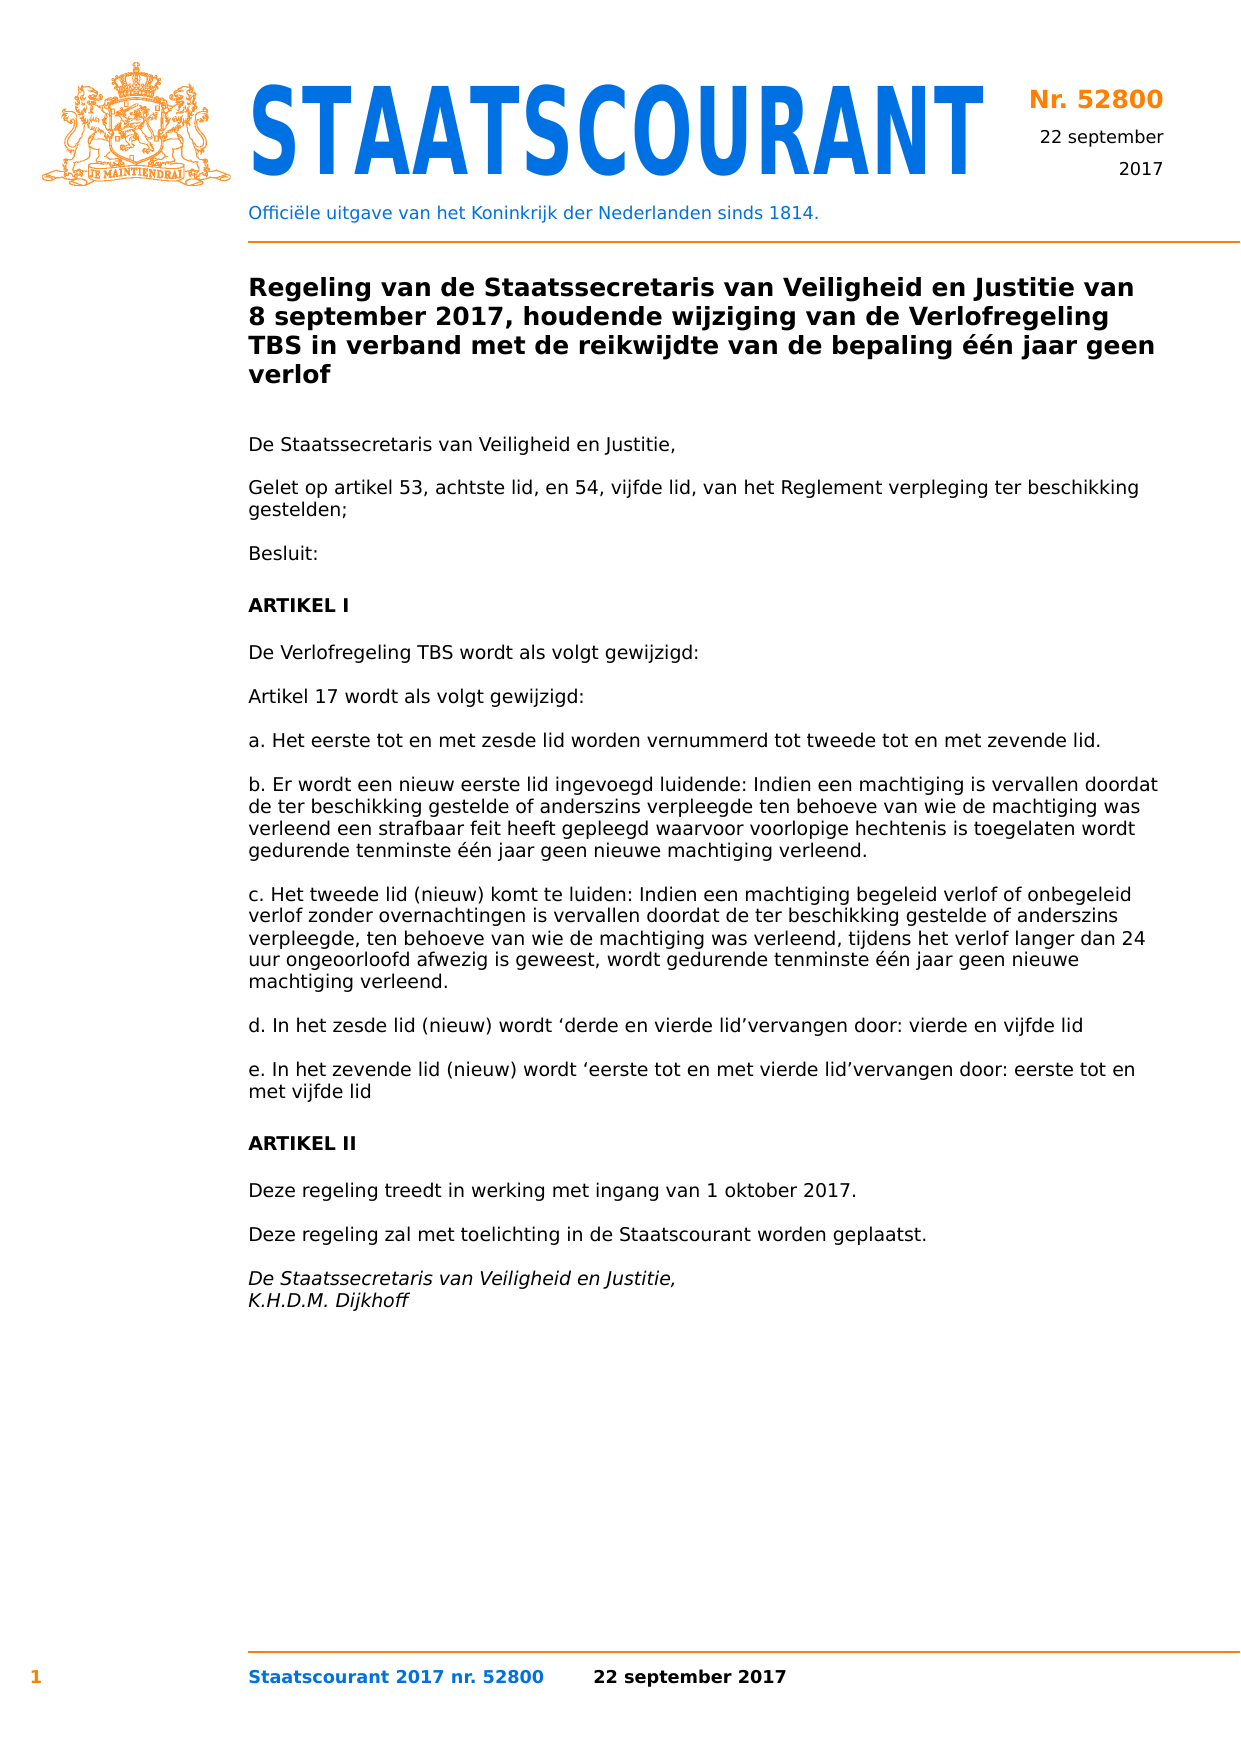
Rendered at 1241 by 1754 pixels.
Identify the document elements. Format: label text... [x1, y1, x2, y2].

text Artikel 17 wordt als volgt gewijzigd: [248, 686, 1163, 708]
table_header STAATSCOURANT [248, 62, 998, 203]
text De Verlofregeling TBS wordt als volgt gewijzigd: [248, 642, 1163, 664]
text b. Er wordt een nieuw eerste lid ingevoegd luidende: Indien een machtiging is vervallen doordat de ter beschikking gestelde of anderszins verpleegde ten behoeve van wie de machtiging was verleend een strafbaar feit heeft gepleegd waarvoor voorlopige hechtenis is toegelaten wordt gedurende tenminste één jaar geen nieuwe machtiging verleend. [248, 774, 1163, 862]
text a. Het eerste tot en met zesde lid worden vernummerd tot tweede tot en met zevende lid. [248, 730, 1163, 752]
picture [41, 62, 231, 186]
subtitle Regeling van de Staatssecretaris van Veiligheid en Justitie van 8 september 2017, houdende wijziging van de Verlofregeling TBS in verband met de reikwijdte van de bepaling één jaar geen verlof [248, 273, 1163, 390]
text Gelet op artikel 53, achtste lid, en 54, vijfde lid, van het Reglement verpleging ter beschikking gestelden; [248, 477, 1163, 521]
table_header [25, 62, 248, 241]
subtitle ARTIKEL II [248, 1133, 1163, 1155]
table_header Nr. 52800 [998, 62, 1240, 121]
text c. Het tweede lid (nieuw) komt te luiden: Indien een machtiging begeleid verlof of onbegeleid verlof zonder overnachtingen is vervallen doordat de ter beschikking gestelde of anderszins verpleegde, ten behoeve van wie de machtiging was verleend, tijdens het verlof langer dan 24 uur ongeoorloofd afwezig is geweest, wordt gedurende tenminste één jaar geen nieuwe machtiging verleend. [248, 883, 1163, 993]
table_cell 2017 [998, 153, 1240, 203]
text Besluit: [248, 543, 1163, 565]
text Deze regeling zal met toelichting in de Staatscourant worden geplaatst. [248, 1224, 1163, 1246]
table_cell Officiële uitgave van het Koninkrijk der Nederlanden sinds 1814. [248, 203, 1240, 241]
text De Staatssecretaris van Veiligheid en Justitie, K.H.D.M. Dijkhoff [248, 1268, 1163, 1312]
text De Staatssecretaris van Veiligheid en Justitie, [248, 433, 1163, 455]
text Deze regeling treedt in werking met ingang van 1 oktober 2017. [248, 1180, 1163, 1202]
text d. In het zesde lid (nieuw) wordt ‘derde en vierde lid’vervangen door: vierde en vijfde lid [248, 1015, 1163, 1037]
subtitle ARTIKEL I [248, 595, 1163, 617]
text e. In het zevende lid (nieuw) wordt ‘eerste tot en met vierde lid’vervangen door: eerste tot en met vijfde lid [248, 1059, 1163, 1103]
table_cell 22 september [998, 121, 1240, 153]
